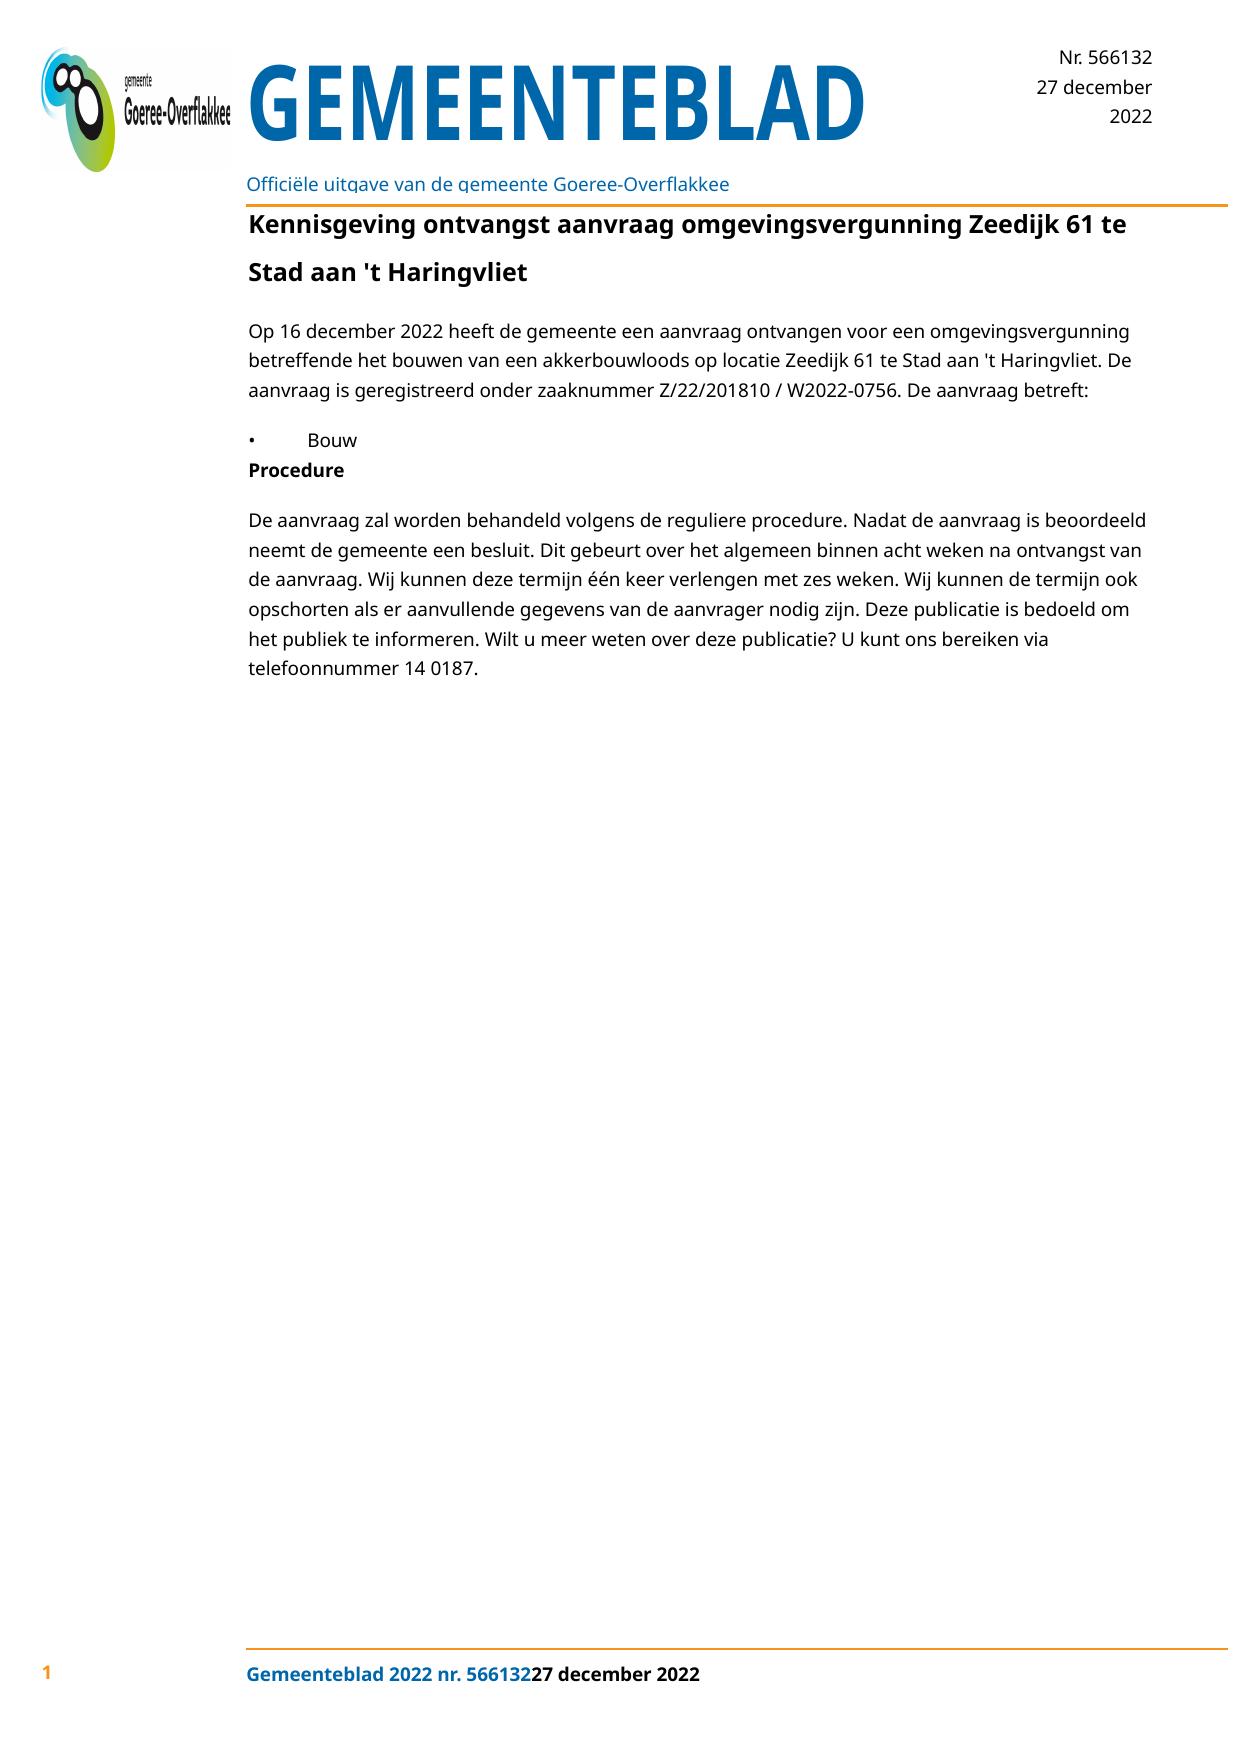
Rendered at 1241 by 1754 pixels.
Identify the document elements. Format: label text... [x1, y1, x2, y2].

text De aanvraag zal worden behandeld volgens de reguliere procedure. Nadat de aanvraag is beoordeeld neemt de gemeente een besluit. Dit gebeurt over het algemeen binnen acht weken na ontvangst van de aanvraag. Wij kunnen deze termijn één keer verlengen met zes weken. Wij kunnen de termijn ook opschorten als er aanvullende gegevens van de aanvrager nodig zijn. Deze publicatie is bedoeld om het publiek te informeren. Wilt u meer weten over deze publicatie? U kunt ons bereiken via telefoonnummer 14 0187. [248, 507, 1152, 681]
text Kennisgeving ontvangst aanvraag omgevingsvergunning Zeedijk 61 te Stad aan 't Haringvliet [248, 207, 1152, 288]
list Bouw [248, 427, 1152, 453]
text Op 16 december 2022 heeft de gemeente een aanvraag ontvangen voor een omgevingsvergunning betreffende het bouwen van een akkerbouwloods op locatie Zeedijk 61 te Stad aan 't Haringvliet. De aanvraag is geregistreerd onder zaaknummer Z/22/201810 / W2022-0756. De aanvraag betreft: [248, 318, 1152, 403]
text Procedure [248, 457, 1152, 483]
picture [41, 47, 231, 172]
